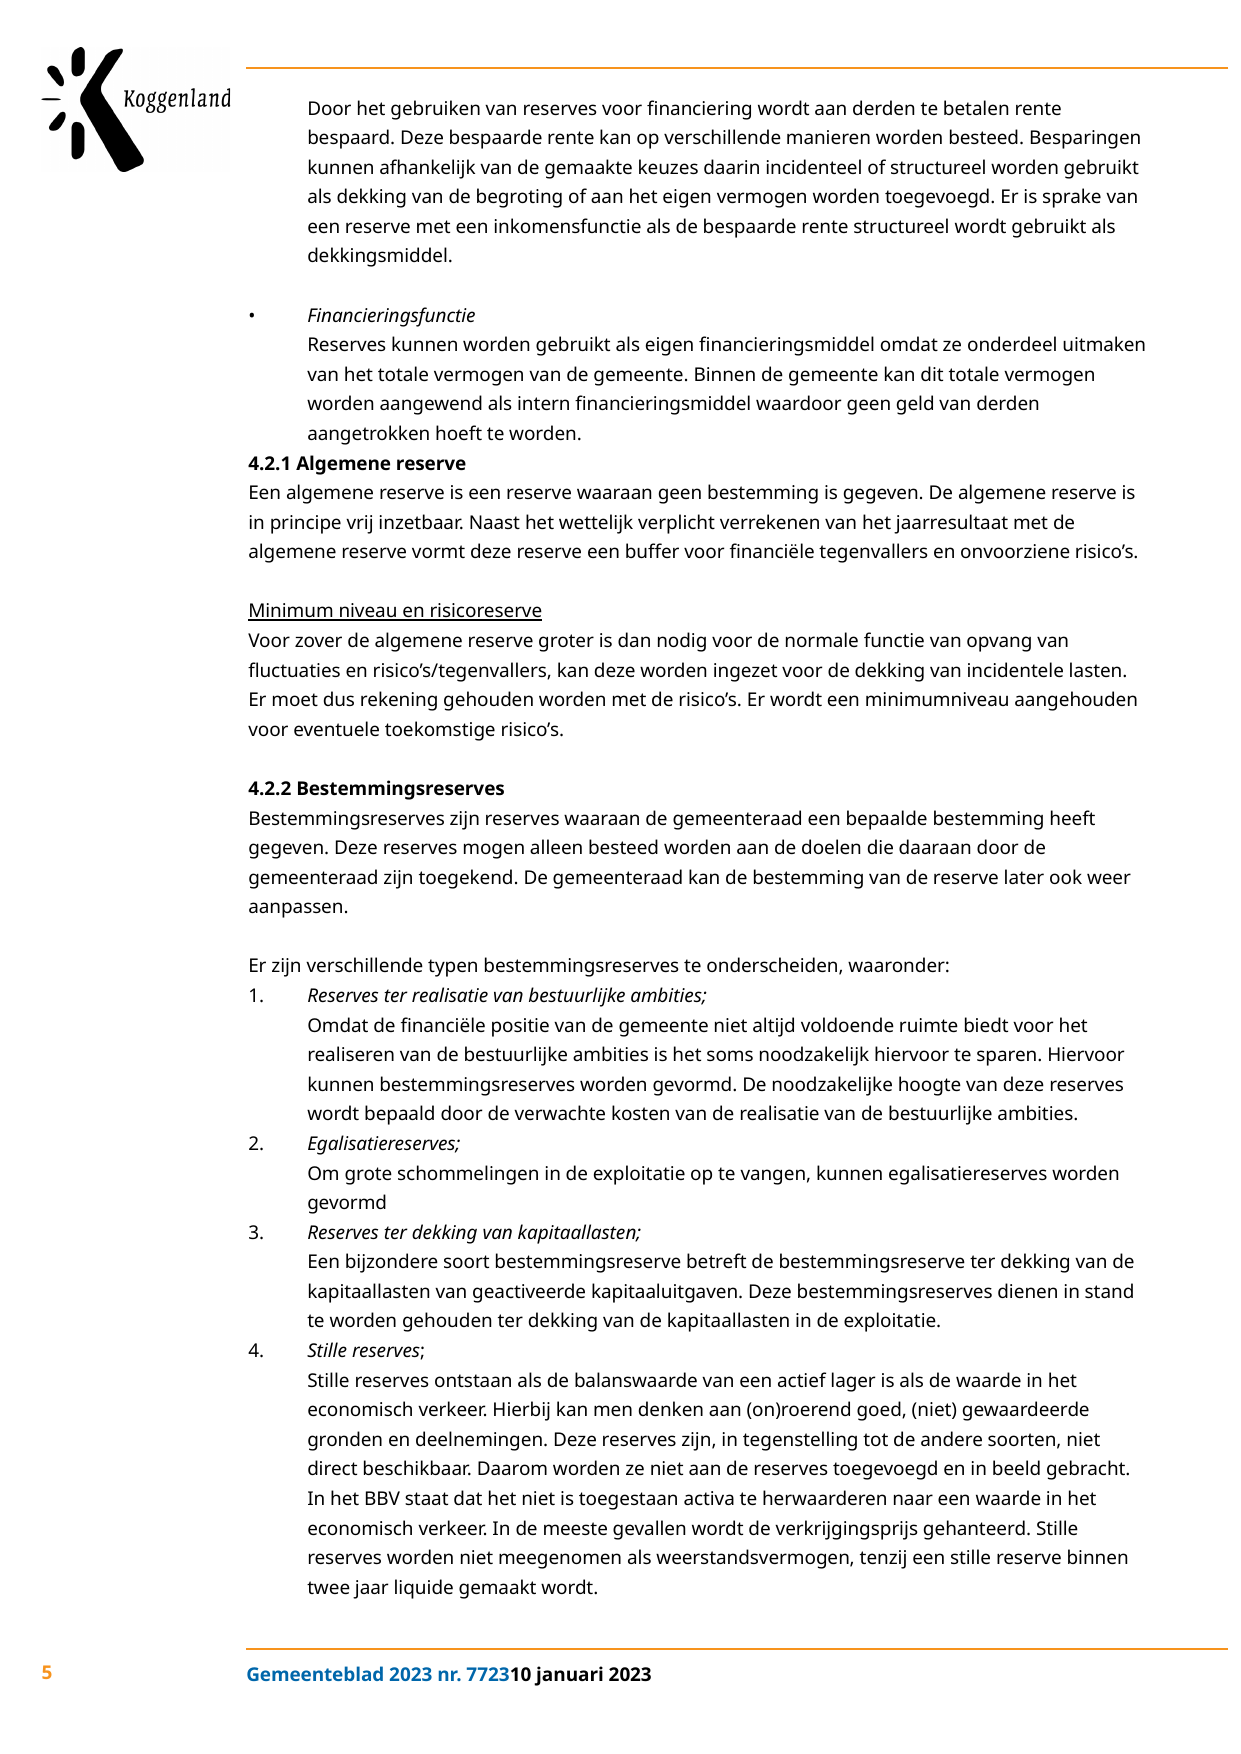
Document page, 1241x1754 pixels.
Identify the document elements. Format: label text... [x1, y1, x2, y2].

list Egalisatiereserves; [248, 1130, 1152, 1156]
text Er zijn verschillende typen bestemmingsreserves te onderscheiden, waaronder: [248, 953, 1152, 978]
list Om grote schommelingen in de exploitatie op te vangen, kunnen egalisatiereserves worden gevormd [248, 1160, 1152, 1215]
picture [41, 47, 231, 172]
list Reserves ter realisatie van bestuurlijke ambities; [248, 982, 1152, 1008]
text 4.2.2 Bestemmingsreserves [248, 775, 1152, 801]
list Stille reserves ontstaan als de balanswaarde van een actief lager is als de waarde in het economisch verkeer. Hierbij kan men denken aan (on)roerend goed, (niet) gewaardeerde gronden en deelnemingen. Deze reserves zijn, in tegenstelling tot de andere soorten, niet direct beschikbaar. Daarom worden ze niet aan de reserves toegevoegd en in beeld gebracht. In het BBV staat dat het niet is toegestaan activa te herwaarderen naar een waarde in het economisch verkeer. In de meeste gevallen wordt de verkrijgingsprijs gehanteerd. Stille reserves worden niet meegenomen als weerstandsvermogen, tenzij een stille reserve binnen twee jaar liquide gemaakt wordt. [248, 1367, 1152, 1600]
text Een algemene reserve is een reserve waaraan geen bestemming is gegeven. De algemene reserve is in principe vrij inzetbaar. Naast het wettelijk verplicht verrekenen van het jaarresultaat met de algemene reserve vormt deze reserve een buffer voor financiële tegenvallers en onvoorziene risico’s. [248, 479, 1152, 564]
text Minimum niveau en risicoreserve [248, 598, 1152, 623]
list Reserves kunnen worden gebruikt als eigen financieringsmiddel omdat ze onderdeel uitmaken van het totale vermogen van de gemeente. Binnen de gemeente kan dit totale vermogen worden aangewend als intern financieringsmiddel waardoor geen geld van derden aangetrokken hoeft te worden. [248, 331, 1152, 446]
text Er moet dus rekening gehouden worden met de risico’s. Er wordt een minimumniveau aangehouden voor eventuele toekomstige risico’s. [248, 686, 1152, 742]
list Door het gebruiken van reserves voor financiering wordt aan derden te betalen rente bespaard. Deze bespaarde rente kan op verschillende manieren worden besteed. Besparingen kunnen afhankelijk van de gemaakte keuzes daarin incidenteel of structureel worden gebruikt als dekking van de begroting of aan het eigen vermogen worden toegevoegd. Er is sprake van een reserve met een inkomensfunctie als de bespaarde rente structureel wordt gebruikt als dekkingsmiddel. [248, 95, 1152, 268]
list Financieringsfunctie [248, 302, 1152, 328]
text 4.2.1 Algemene reserve [248, 450, 1152, 476]
list Stille reserves; [248, 1337, 1152, 1363]
list Een bijzondere soort bestemmingsreserve betreft de bestemmingsreserve ter dekking van de kapitaallasten van geactiveerde kapitaaluitgaven. Deze bestemmingsreserves dienen in stand te worden gehouden ter dekking van de kapitaallasten in de exploitatie. [248, 1248, 1152, 1333]
text Voor zover de algemene reserve groter is dan nodig voor de normale functie van opvang van fluctuaties en risico’s/tegenvallers, kan deze worden ingezet voor de dekking van incidentele lasten. [248, 627, 1152, 683]
list Reserves ter dekking van kapitaallasten; [248, 1219, 1152, 1245]
list Omdat de financiële positie van de gemeente niet altijd voldoende ruimte biedt voor het realiseren van de bestuurlijke ambities is het soms noodzakelijk hiervoor te sparen. Hiervoor kunnen bestemmingsreserves worden gevormd. De noodzakelijke hoogte van deze reserves wordt bepaald door de verwachte kosten van de realisatie van de bestuurlijke ambities. [248, 1012, 1152, 1126]
text Bestemmingsreserves zijn reserves waaraan de gemeenteraad een bepaalde bestemming heeft gegeven. Deze reserves mogen alleen besteed worden aan de doelen die daaraan door de gemeenteraad zijn toegekend. De gemeenteraad kan de bestemming van de reserve later ook weer aanpassen. [248, 805, 1152, 919]
